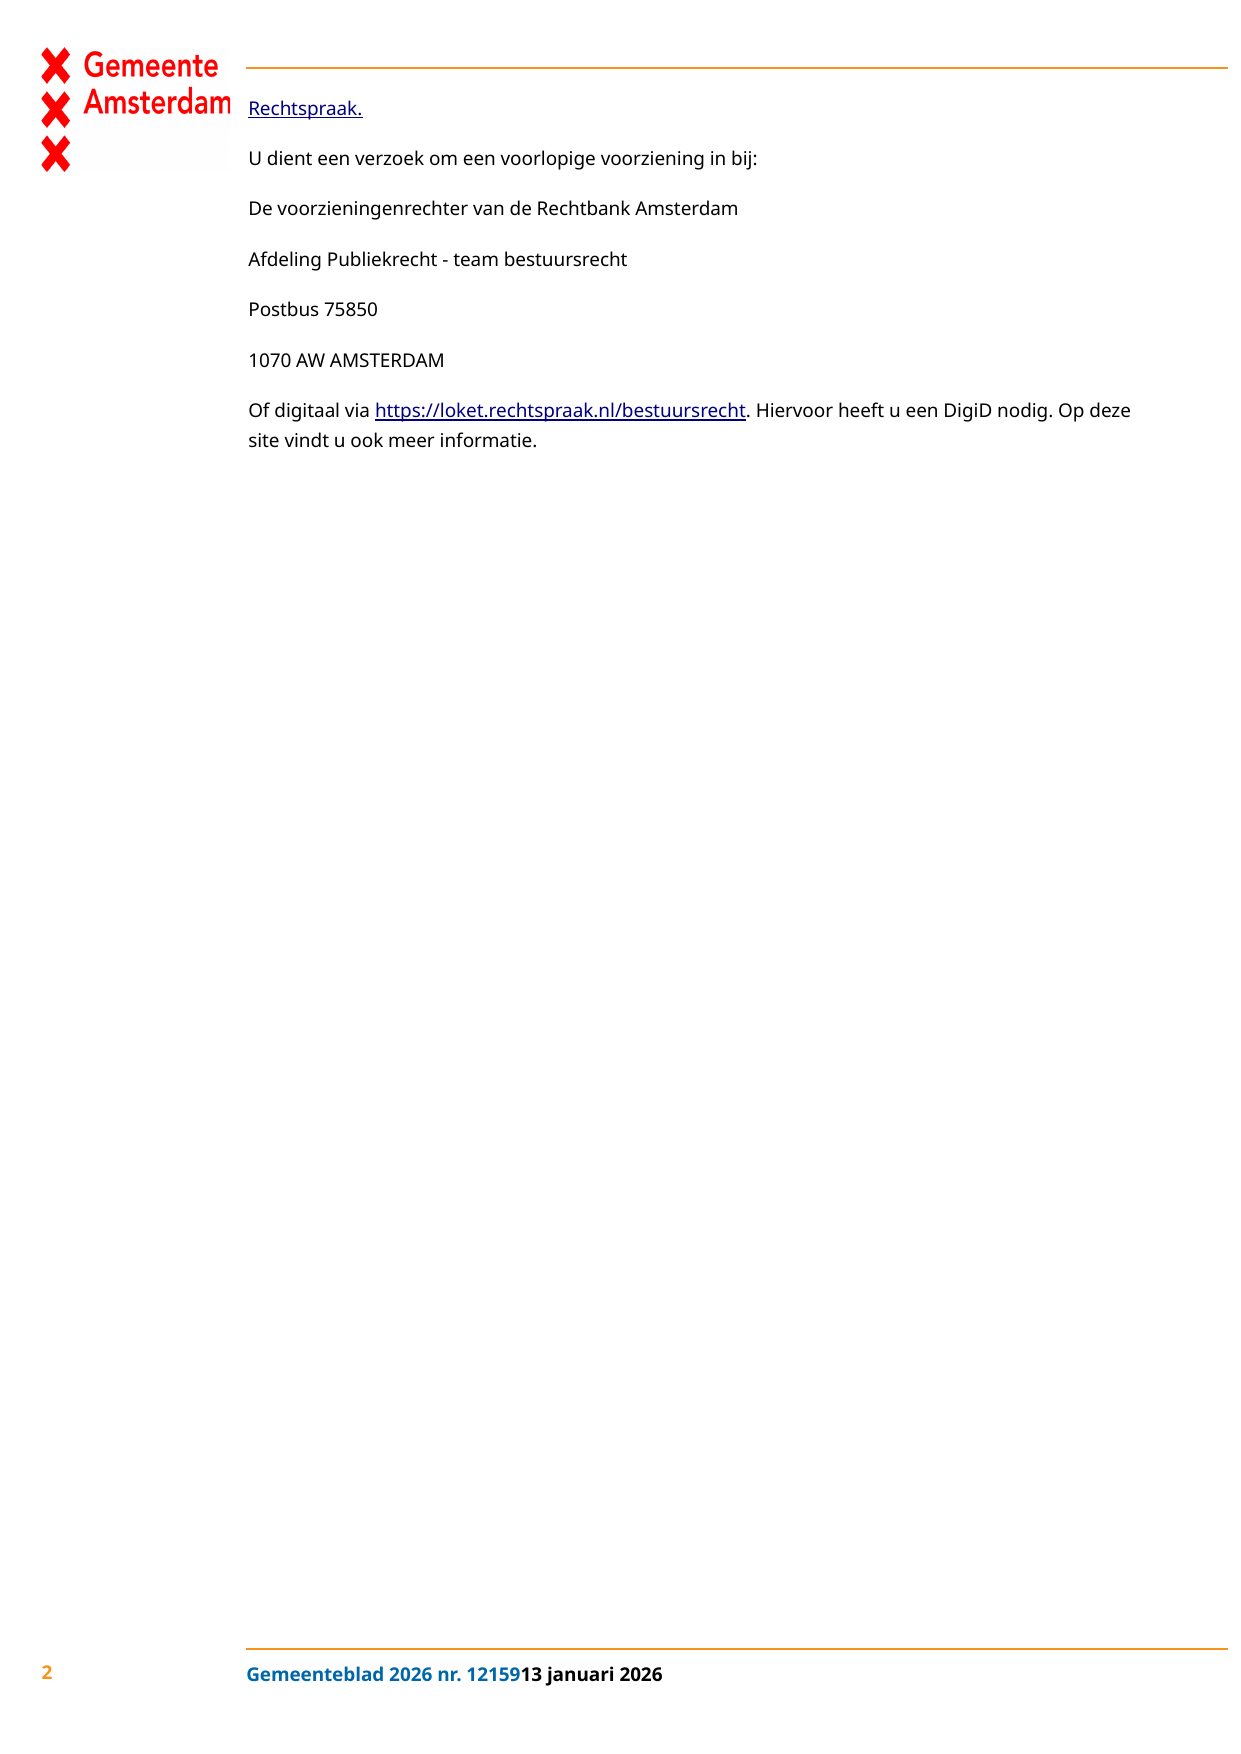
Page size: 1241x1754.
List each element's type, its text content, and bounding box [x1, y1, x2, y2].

text De voorzieningenrechter van de Rechtbank Amsterdam [248, 196, 1152, 221]
text Afdeling Publiekrecht - team bestuursrecht [248, 246, 1152, 272]
text Of digitaal via https://loket.rechtspraak.nl/bestuursrecht. Hiervoor heeft u een DigiD nodig. Op deze site vindt u ook meer informatie. [248, 397, 1152, 453]
text 1070 AW AMSTERDAM [248, 347, 1152, 373]
picture [41, 47, 231, 172]
text Rechtspraak. [248, 95, 1152, 121]
text Postbus 75850 [248, 296, 1152, 322]
text U dient een verzoek om een voorlopige voorziening in bij: [248, 145, 1152, 171]
